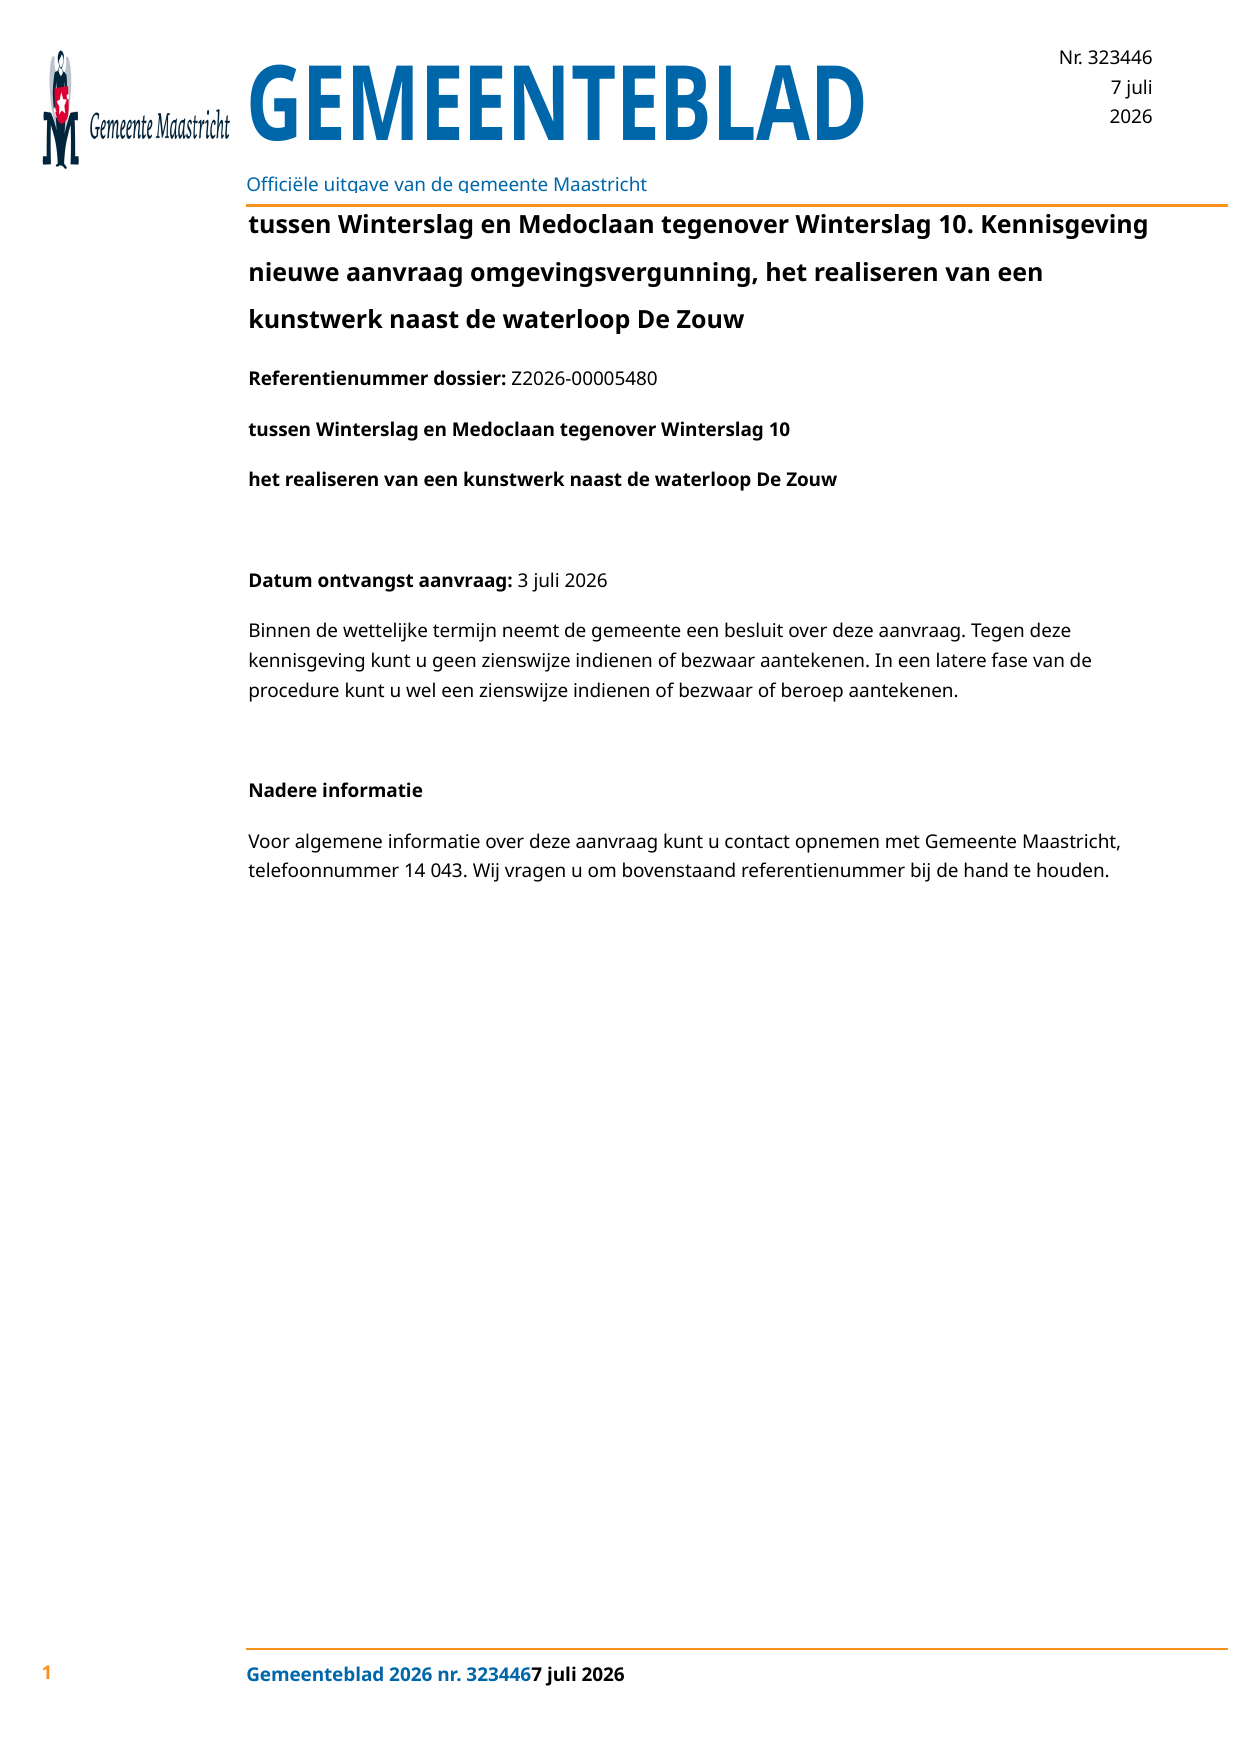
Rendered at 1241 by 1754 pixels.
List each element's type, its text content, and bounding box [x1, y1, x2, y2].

text Datum ontvangst aanvraag: 3 juli 2026 [248, 567, 1152, 593]
picture [41, 47, 231, 172]
text Voor algemene informatie over deze aanvraag kunt u contact opnemen met Gemeente Maastricht, telefoonnummer 14 043. Wij vragen u om bovenstaand referentienummer bij de hand te houden. [248, 828, 1152, 883]
text Referentienummer dossier: Z2026-00005480 [248, 366, 1152, 391]
text tussen Winterslag en Medoclaan tegenover Winterslag 10. Kennisgeving nieuwe aanvraag omgevingsvergunning, het realiseren van een kunstwerk naast de waterloop De Zouw [248, 207, 1152, 336]
text Nadere informatie [248, 778, 1152, 803]
text Binnen de wettelijke termijn neemt de gemeente een besluit over deze aanvraag. Tegen deze kennisgeving kunt u geen zienswijze indienen of bezwaar aantekenen. In een latere fase van de procedure kunt u wel een zienswijze indienen of bezwaar of beroep aantekenen. [248, 618, 1152, 702]
text het realiseren van een kunstwerk naast de waterloop De Zouw [248, 466, 1152, 492]
text tussen Winterslag en Medoclaan tegenover Winterslag 10 [248, 416, 1152, 442]
